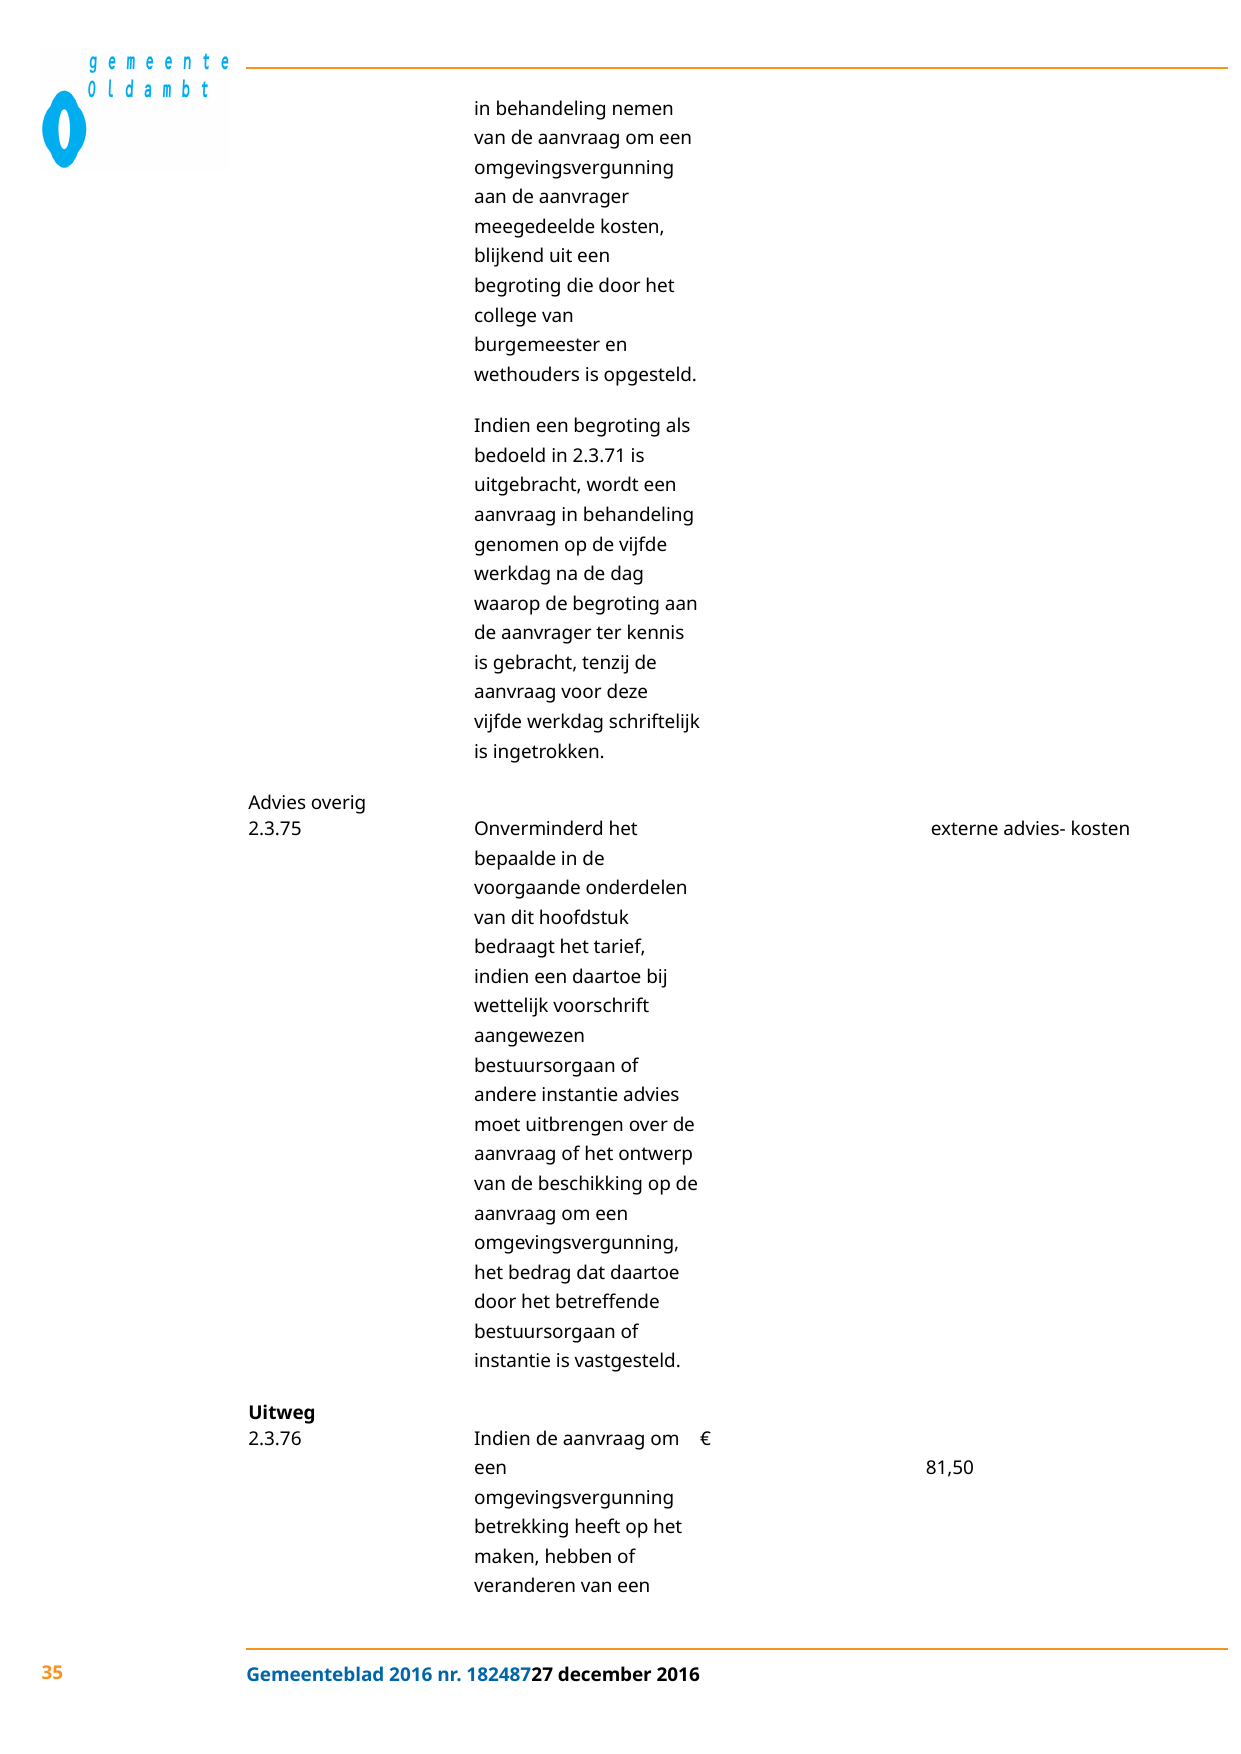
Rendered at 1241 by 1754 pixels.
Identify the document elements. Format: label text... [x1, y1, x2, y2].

table_cell [700, 789, 926, 815]
table_cell [474, 1399, 700, 1425]
table_cell [248, 413, 474, 764]
table_cell in behandeling nemen van de aanvraag om een omgevingsvergunning aan de aanvrager meegedeelde kosten, blijkend uit een begroting die door het college van burgemeester en wethouders is opgesteld. [474, 95, 700, 387]
table_cell € [700, 1425, 926, 1598]
table_cell [700, 1373, 926, 1399]
table_cell [926, 764, 1152, 789]
table_cell Onverminderd het bepaalde in de voorgaande onderdelen van dit hoofdstuk bedraagt het tarief, indien een daartoe bij wettelijk voorschrift aangewezen bestuursorgaan of andere instantie advies moet uitbrengen over de aanvraag of het ontwerp van de beschikking op de aanvraag om een omgevingsvergunning, het bedrag dat daartoe door het betreffende bestuursorgaan of instantie is vastgesteld. [474, 815, 700, 1373]
table_cell [700, 815, 926, 1373]
table_cell [474, 764, 700, 789]
table_cell [700, 764, 926, 789]
table_cell 2.3.76 [248, 1425, 474, 1598]
table_cell [700, 413, 926, 764]
table_cell Uitweg [248, 1399, 474, 1425]
table_cell 2.3.75 [248, 815, 474, 1373]
table_cell externe advies- kosten [926, 815, 1152, 1373]
table_cell Indien de aanvraag om een omgevingsvergunning betrekking heeft op het maken, hebben of veranderen van een [474, 1425, 700, 1598]
table_cell [474, 387, 700, 412]
table_cell [700, 1399, 926, 1425]
picture [41, 47, 231, 172]
table_cell [700, 95, 926, 387]
table_cell Advies overig [248, 789, 474, 815]
table_cell [926, 95, 1152, 387]
table_cell [248, 764, 474, 789]
table_cell [248, 1373, 474, 1399]
table_cell Indien een begroting als bedoeld in 2.3.71 is uitgebracht, wordt een aanvraag in behandeling genomen op de vijfde werkdag na de dag waarop de begroting aan de aanvrager ter kennis is gebracht, tenzij de aanvraag voor deze vijfde werkdag schriftelijk is ingetrokken. [474, 413, 700, 764]
table_cell [926, 413, 1152, 764]
table_cell [474, 1373, 700, 1399]
table_cell [926, 387, 1152, 412]
table_cell 81,50 [926, 1425, 1152, 1598]
table_cell [474, 789, 700, 815]
table_cell [926, 1399, 1152, 1425]
table_cell [700, 387, 926, 412]
table_cell [926, 1373, 1152, 1399]
table_cell [248, 95, 474, 387]
table_cell [248, 387, 474, 412]
